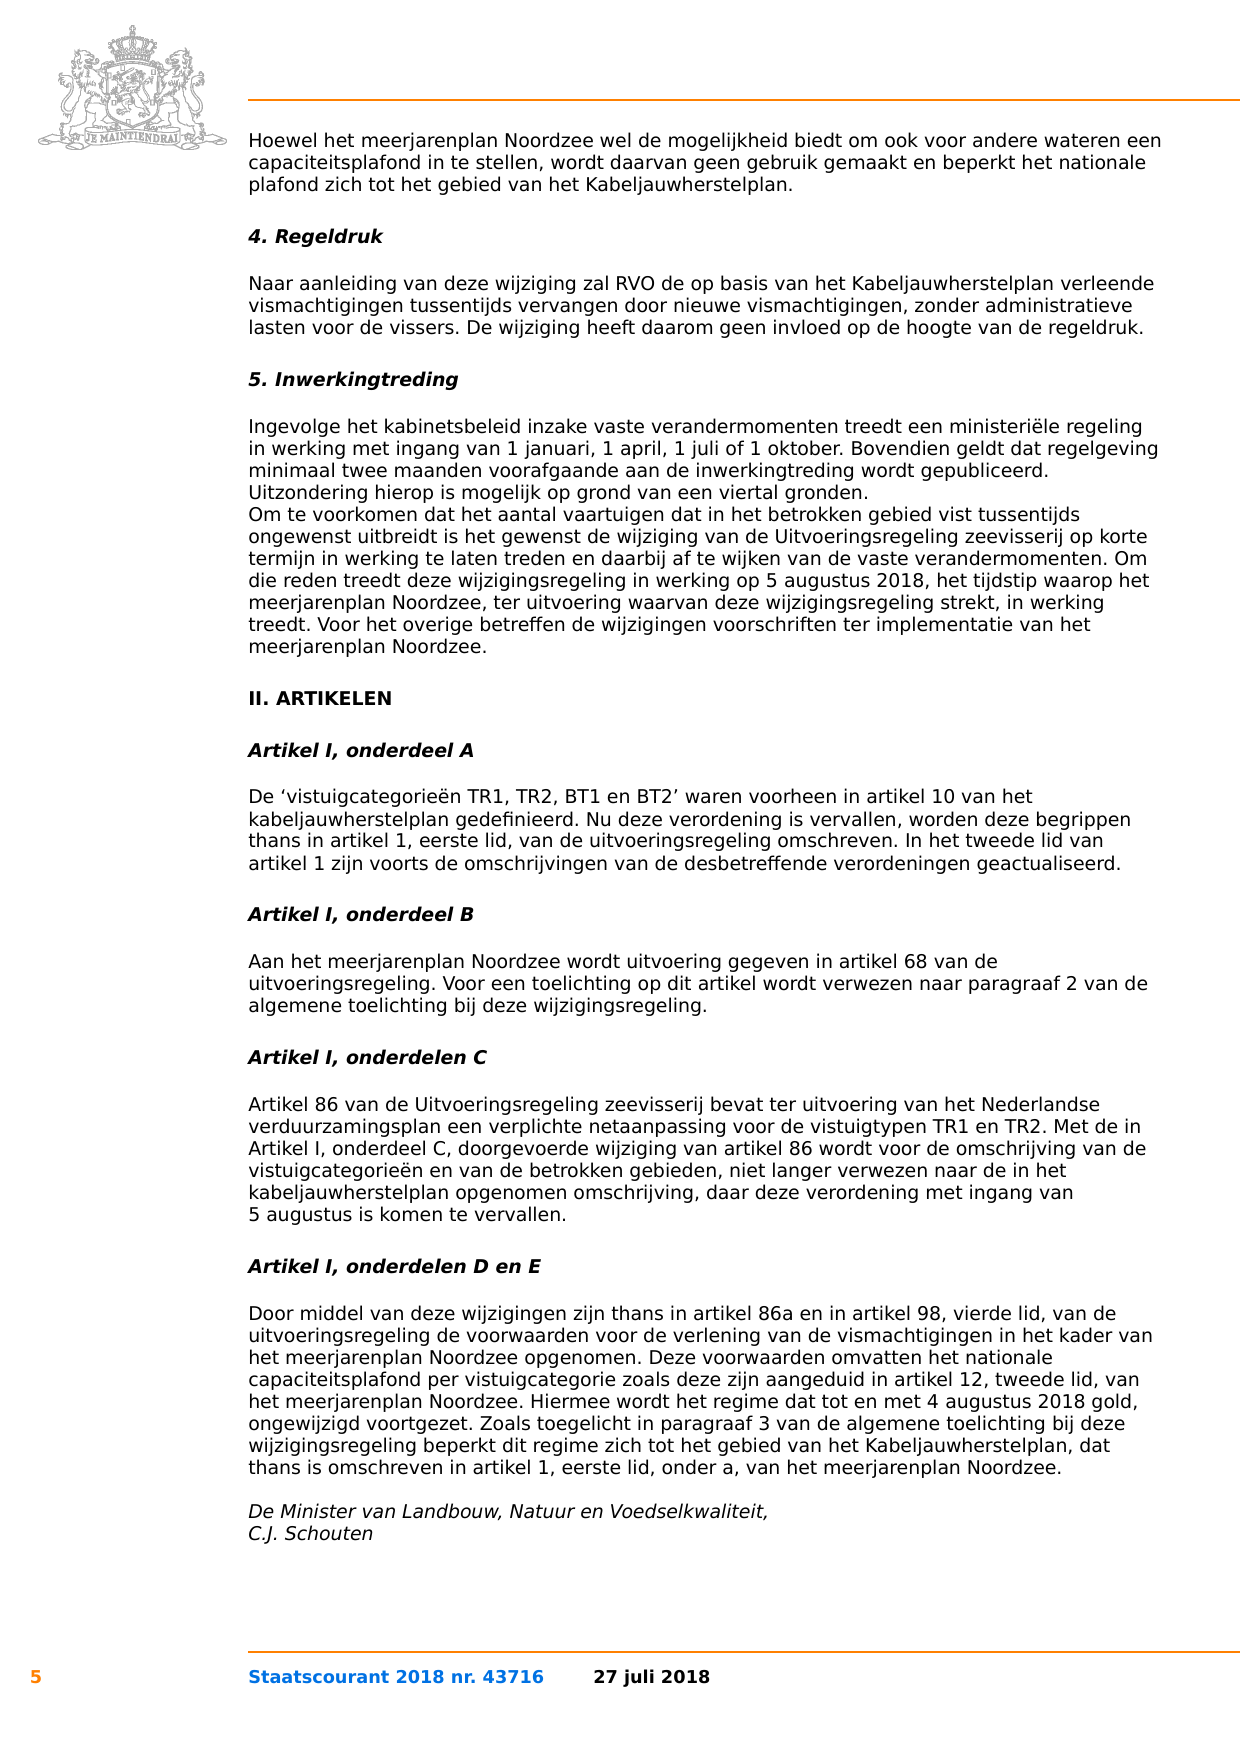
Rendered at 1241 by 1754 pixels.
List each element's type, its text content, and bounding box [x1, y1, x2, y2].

text Artikel 86 van de Uitvoeringsregeling zeevisserij bevat ter uitvoering van het Nederlandse verduurzamingsplan een verplichte netaanpassing voor de vistuigtypen TR1 en TR2. Met de in Artikel I, onderdeel C, doorgevoerde wijziging van artikel 86 wordt voor de omschrijving van de vistuigcategorieën en van de betrokken gebieden, niet langer verwezen naar de in het kabeljauwherstelplan opgenomen omschrijving, daar deze verordening met ingang van 5 augustus is komen te vervallen. [248, 1094, 1163, 1226]
picture [38, 25, 227, 150]
subtitle 4. Regeldruk [248, 226, 1163, 248]
text Uitzondering hierop is mogelijk op grond van een viertal gronden. [248, 482, 1163, 504]
subtitle Artikel I, onderdeel A [248, 739, 1163, 761]
text Hoewel het meerjarenplan Noordzee wel de mogelijkheid biedt om ook voor andere wateren een capaciteitsplafond in te stellen, wordt daarvan geen gebruik gemaakt en beperkt het nationale plafond zich tot het gebied van het Kabeljauwherstelplan. [248, 130, 1163, 196]
text Ingevolge het kabinetsbeleid inzake vaste verandermomenten treedt een ministeriële regeling in werking met ingang van 1 januari, 1 april, 1 juli of 1 oktober. Bovendien geldt dat regelgeving minimaal twee maanden voorafgaande aan de inwerkingtreding wordt gepubliceerd. [248, 416, 1163, 482]
text Door middel van deze wijzigingen zijn thans in artikel 86a en in artikel 98, vierde lid, van de uitvoeringsregeling de voorwaarden voor de verlening van de vismachtigingen in het kader van het meerjarenplan Noordzee opgenomen. Deze voorwaarden omvatten het nationale capaciteitsplafond per vistuigcategorie zoals deze zijn aangeduid in artikel 12, tweede lid, van het meerjarenplan Noordzee. Hiermee wordt het regime dat tot en met 4 augustus 2018 gold, ongewijzigd voortgezet. Zoals toegelicht in paragraaf 3 van de algemene toelichting bij deze wijzigingsregeling beperkt dit regime zich tot het gebied van het Kabeljauwherstelplan, dat thans is omschreven in artikel 1, eerste lid, onder a, van het meerjarenplan Noordzee. [248, 1303, 1163, 1479]
subtitle 5. Inwerkingtreding [248, 369, 1163, 391]
subtitle Artikel I, onderdeel B [248, 904, 1163, 926]
text Aan het meerjarenplan Noordzee wordt uitvoering gegeven in artikel 68 van de uitvoeringsregeling. Voor een toelichting op dit artikel wordt verwezen naar paragraaf 2 van de algemene toelichting bij deze wijzigingsregeling. [248, 951, 1163, 1017]
text De Minister van Landbouw, Natuur en Voedselkwaliteit, C.J. Schouten [248, 1501, 1163, 1545]
text De ‘vistuigcategorieën TR1, TR2, BT1 en BT2’ waren voorheen in artikel 10 van het kabeljauwherstelplan gedefinieerd. Nu deze verordening is vervallen, worden deze begrippen thans in artikel 1, eerste lid, van de uitvoeringsregeling omschreven. In het tweede lid van artikel 1 zijn voorts de omschrijvingen van de desbetreffende verordeningen geactualiseerd. [248, 786, 1163, 874]
subtitle Artikel I, onderdelen D en E [248, 1256, 1163, 1278]
subtitle Artikel I, onderdelen C [248, 1047, 1163, 1069]
subtitle II. ARTIKELEN [248, 687, 1163, 709]
text Om te voorkomen dat het aantal vaartuigen dat in het betrokken gebied vist tussentijds ongewenst uitbreidt is het gewenst de wijziging van de Uitvoeringsregeling zeevisserij op korte termijn in werking te laten treden en daarbij af te wijken van de vaste verandermomenten. Om die reden treedt deze wijzigingsregeling in werking op 5 augustus 2018, het tijdstip waarop het meerjarenplan Noordzee, ter uitvoering waarvan deze wijzigingsregeling strekt, in werking treedt. Voor het overige betreffen de wijzigingen voorschriften ter implementatie van het meerjarenplan Noordzee. [248, 504, 1163, 657]
text Naar aanleiding van deze wijziging zal RVO de op basis van het Kabeljauwherstelplan verleende vismachtigingen tussentijds vervangen door nieuwe vismachtigingen, zonder administratieve lasten voor de vissers. De wijziging heeft daarom geen invloed op de hoogte van de regeldruk. [248, 273, 1163, 339]
